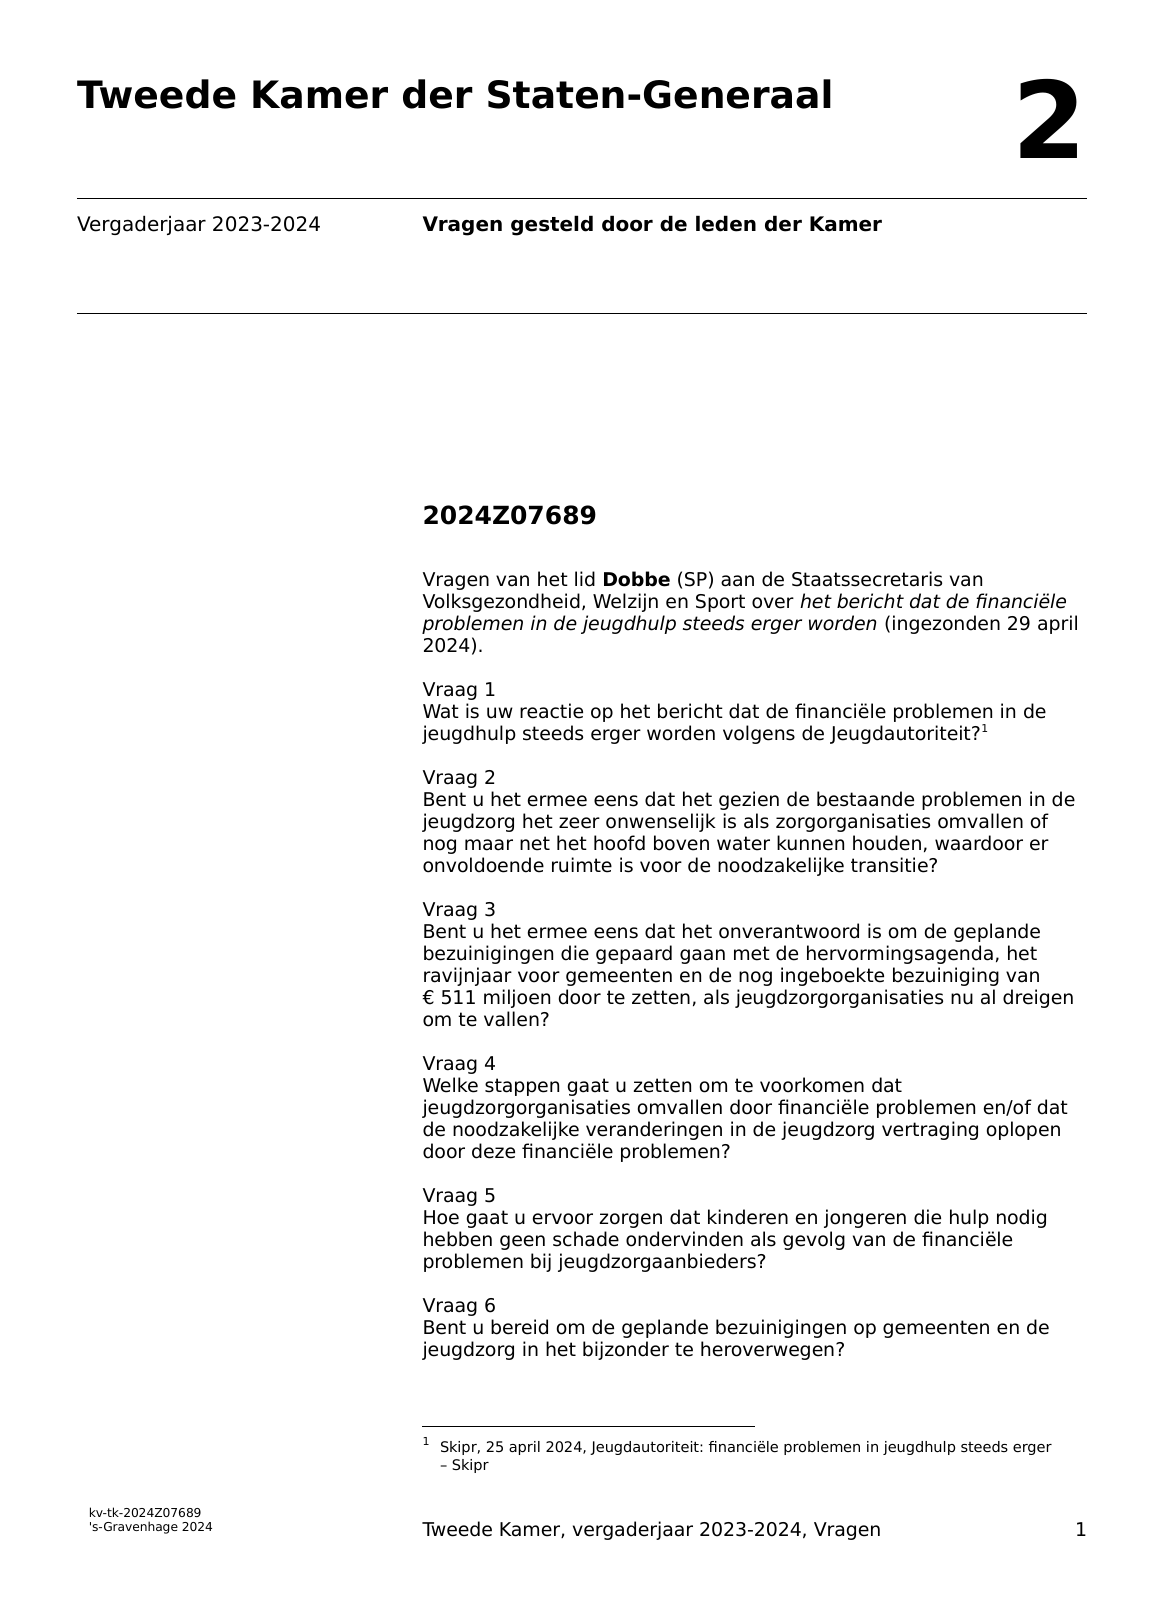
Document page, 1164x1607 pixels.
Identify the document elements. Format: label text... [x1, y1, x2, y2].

text Vraag 2 [422, 767, 1087, 789]
text Vraag 4 [422, 1053, 1087, 1075]
text 2024Z07689 [422, 501, 1087, 531]
text Vraag 5 [422, 1185, 1087, 1207]
text Vraag 3 [422, 899, 1087, 921]
text Vraag 6 [422, 1295, 1087, 1317]
text Welke stappen gaat u zetten om te voorkomen dat jeugdzorgorganisaties omvallen door financiële problemen en/of dat de noodzakelijke veranderingen in de jeugdzorg vertraging oplopen door deze financiële problemen? [422, 1075, 1087, 1163]
text kv-tk-2024Z07689 [88, 1506, 323, 1520]
table_header Tweede Kamer der Staten-Generaal [77, 59, 886, 198]
table_cell Vergaderjaar 2023-2024 [77, 199, 422, 313]
text Vraag 1 [422, 679, 1087, 701]
table_cell Vragen gesteld door de leden der Kamer [422, 199, 1087, 313]
text Bent u het ermee eens dat het gezien de bestaande problemen in de jeugdzorg het zeer onwenselijk is als zorgorganisaties omvallen of nog maar net het hoofd boven water kunnen houden, waardoor er onvoldoende ruimte is voor de noodzakelijke transitie? [422, 789, 1087, 877]
text Skipr, 25 april 2024, Jeugdautoriteit: financiële problemen in jeugdhulp steeds erger – Skipr [422, 1435, 1087, 1474]
text Bent u bereid om de geplande bezuinigingen op gemeenten en de jeugdzorg in het bijzonder te heroverwegen? [422, 1317, 1087, 1361]
text Hoe gaat u ervoor zorgen dat kinderen en jongeren die hulp nodig hebben geen schade ondervinden als gevolg van de financiële problemen bij jeugdzorgaanbieders? [422, 1207, 1087, 1273]
text Vragen van het lid Dobbe (SP) aan de Staatssecretaris van Volksgezondheid, Welzijn en Sport over het bericht dat de financiële problemen in de jeugdhulp steeds erger worden (ingezonden 29 april 2024). [422, 569, 1087, 657]
text Wat is uw reactie op het bericht dat de financiële problemen in de jeugdhulp steeds erger worden volgens de Jeugdautoriteit? [422, 701, 1087, 745]
text 's-Gravenhage 2024 [88, 1520, 323, 1534]
table_header 2 [886, 59, 1087, 198]
text Bent u het ermee eens dat het onverantwoord is om de geplande bezuinigingen die gepaard gaan met de hervormingsagenda, het ravijnjaar voor gemeenten en de nog ingeboekte bezuiniging van € 511 miljoen door te zetten, als jeugdzorgorganisaties nu al dreigen om te vallen? [422, 921, 1087, 1031]
